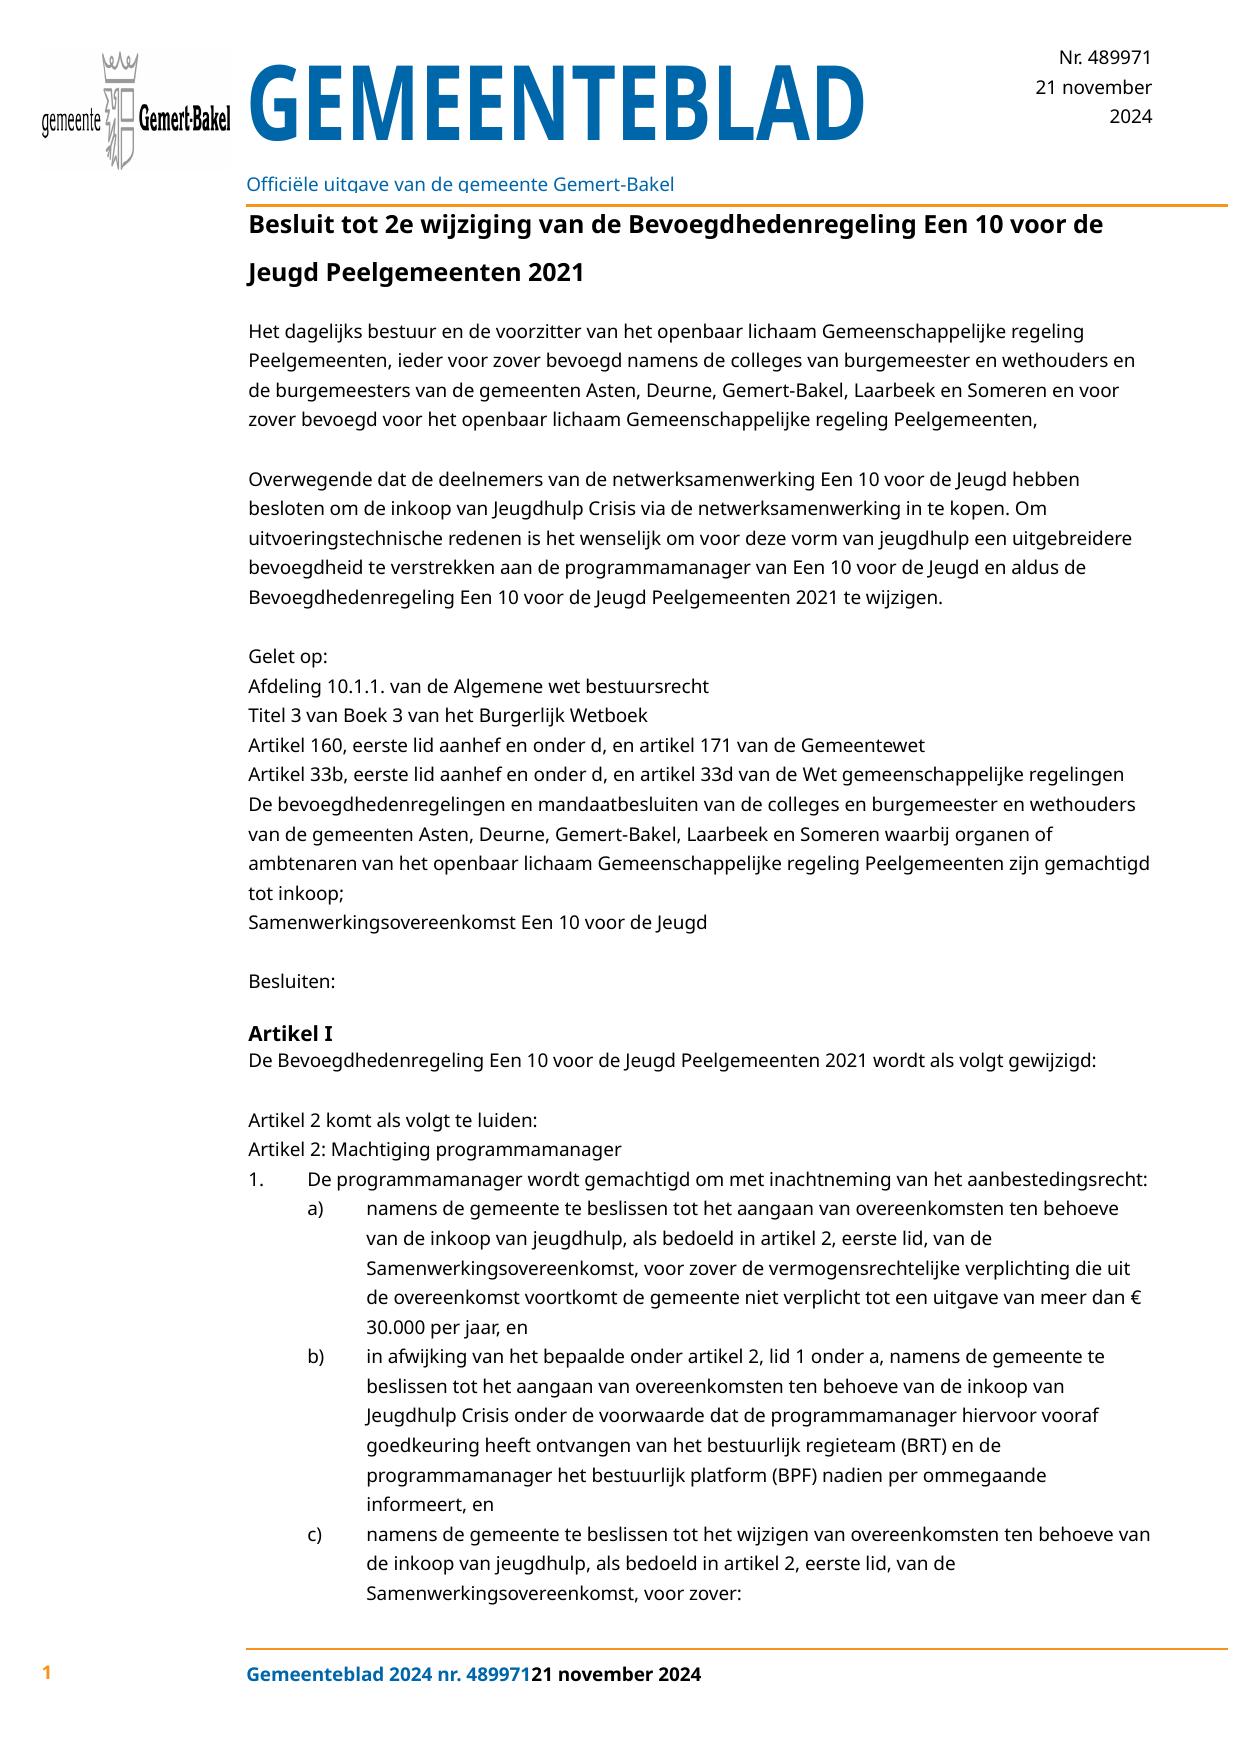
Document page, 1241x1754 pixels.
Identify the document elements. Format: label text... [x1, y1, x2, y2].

text Besluit tot 2e wijziging van de Bevoegdhedenregeling Een 10 voor de Jeugd Peelgemeenten 2021 [248, 207, 1152, 288]
list in afwijking van het bepaalde onder artikel 2, lid 1 onder a, namens de gemeente te beslissen tot het aangaan van overeenkomsten ten behoeve van de inkoop van Jeugdhulp Crisis onder de voorwaarde dat de programmamanager hiervoor vooraf goedkeuring heeft ontvangen van het bestuurlijk regieteam (BRT) en de programmamanager het bestuurlijk platform (BPF) nadien per ommegaande informeert, en [307, 1343, 1152, 1517]
text Besluiten: [248, 969, 1152, 994]
text Artikel 2 komt als volgt te luiden: [248, 1107, 1152, 1132]
text Overwegende dat de deelnemers van de netwerksamenwerking Een 10 voor de Jeugd hebben besloten om de inkoop van Jeugdhulp Crisis via de netwerksamenwerking in te kopen. Om uitvoeringstechnische redenen is het wenselijk om voor deze vorm van jeugdhulp een uitgebreidere bevoegdheid te verstrekken aan de programmamanager van Een 10 voor de Jeugd en aldus de Bevoegdhedenregeling Een 10 voor de Jeugd Peelgemeenten 2021 te wijzigen. [248, 466, 1152, 610]
text Artikel 2: Machtiging programmamanager [248, 1136, 1152, 1162]
text Samenwerkingsovereenkomst Een 10 voor de Jeugd [248, 909, 1152, 935]
text Afdeling 10.1.1. van de Algemene wet bestuursrecht [248, 673, 1152, 699]
picture [41, 47, 231, 172]
text Gelet op: [248, 643, 1152, 669]
text Artikel 33b, eerste lid aanhef en onder d, en artikel 33d van de Wet gemeenschappelijke regelingen [248, 762, 1152, 787]
text Artikel 160, eerste lid aanhef en onder d, en artikel 171 van de Gemeentewet [248, 732, 1152, 758]
text Het dagelijks bestuur en de voorzitter van het openbaar lichaam Gemeenschappelijke regeling Peelgemeenten, ieder voor zover bevoegd namens de colleges van burgemeester en wethouders en de burgemeesters van de gemeenten Asten, Deurne, Gemert-Bakel, Laarbeek en Someren en voor zover bevoegd voor het openbaar lichaam Gemeenschappelijke regeling Peelgemeenten, [248, 318, 1152, 432]
list namens de gemeente te beslissen tot het aangaan van overeenkomsten ten behoeve van de inkoop van jeugdhulp, als bedoeld in artikel 2, eerste lid, van de Samenwerkingsovereenkomst, voor zover de vermogensrechtelijke verplichting die uit de overeenkomst voortkomt de gemeente niet verplicht tot een uitgave van meer dan € 30.000 per jaar, en [307, 1196, 1152, 1339]
text De Bevoegdhedenregeling Een 10 voor de Jeugd Peelgemeenten 2021 wordt als volgt gewijzigd: [248, 1048, 1152, 1073]
text De bevoegdhedenregelingen en mandaatbesluiten van de colleges en burgemeester en wethouders van de gemeenten Asten, Deurne, Gemert-Bakel, Laarbeek en Someren waarbij organen of ambtenaren van het openbaar lichaam Gemeenschappelijke regeling Peelgemeenten zijn gemachtigd tot inkoop; [248, 791, 1152, 906]
text Titel 3 van Boek 3 van het Burgerlijk Wetboek [248, 702, 1152, 728]
text Artikel I [248, 1019, 1152, 1048]
list De programmamanager wordt gemachtigd om met inachtneming van het aanbestedingsrecht: [248, 1166, 1152, 1192]
list namens de gemeente te beslissen tot het wijzigen van overeenkomsten ten behoeve van de inkoop van jeugdhulp, als bedoeld in artikel 2, eerste lid, van de Samenwerkingsovereenkomst, voor zover: [307, 1521, 1152, 1606]
